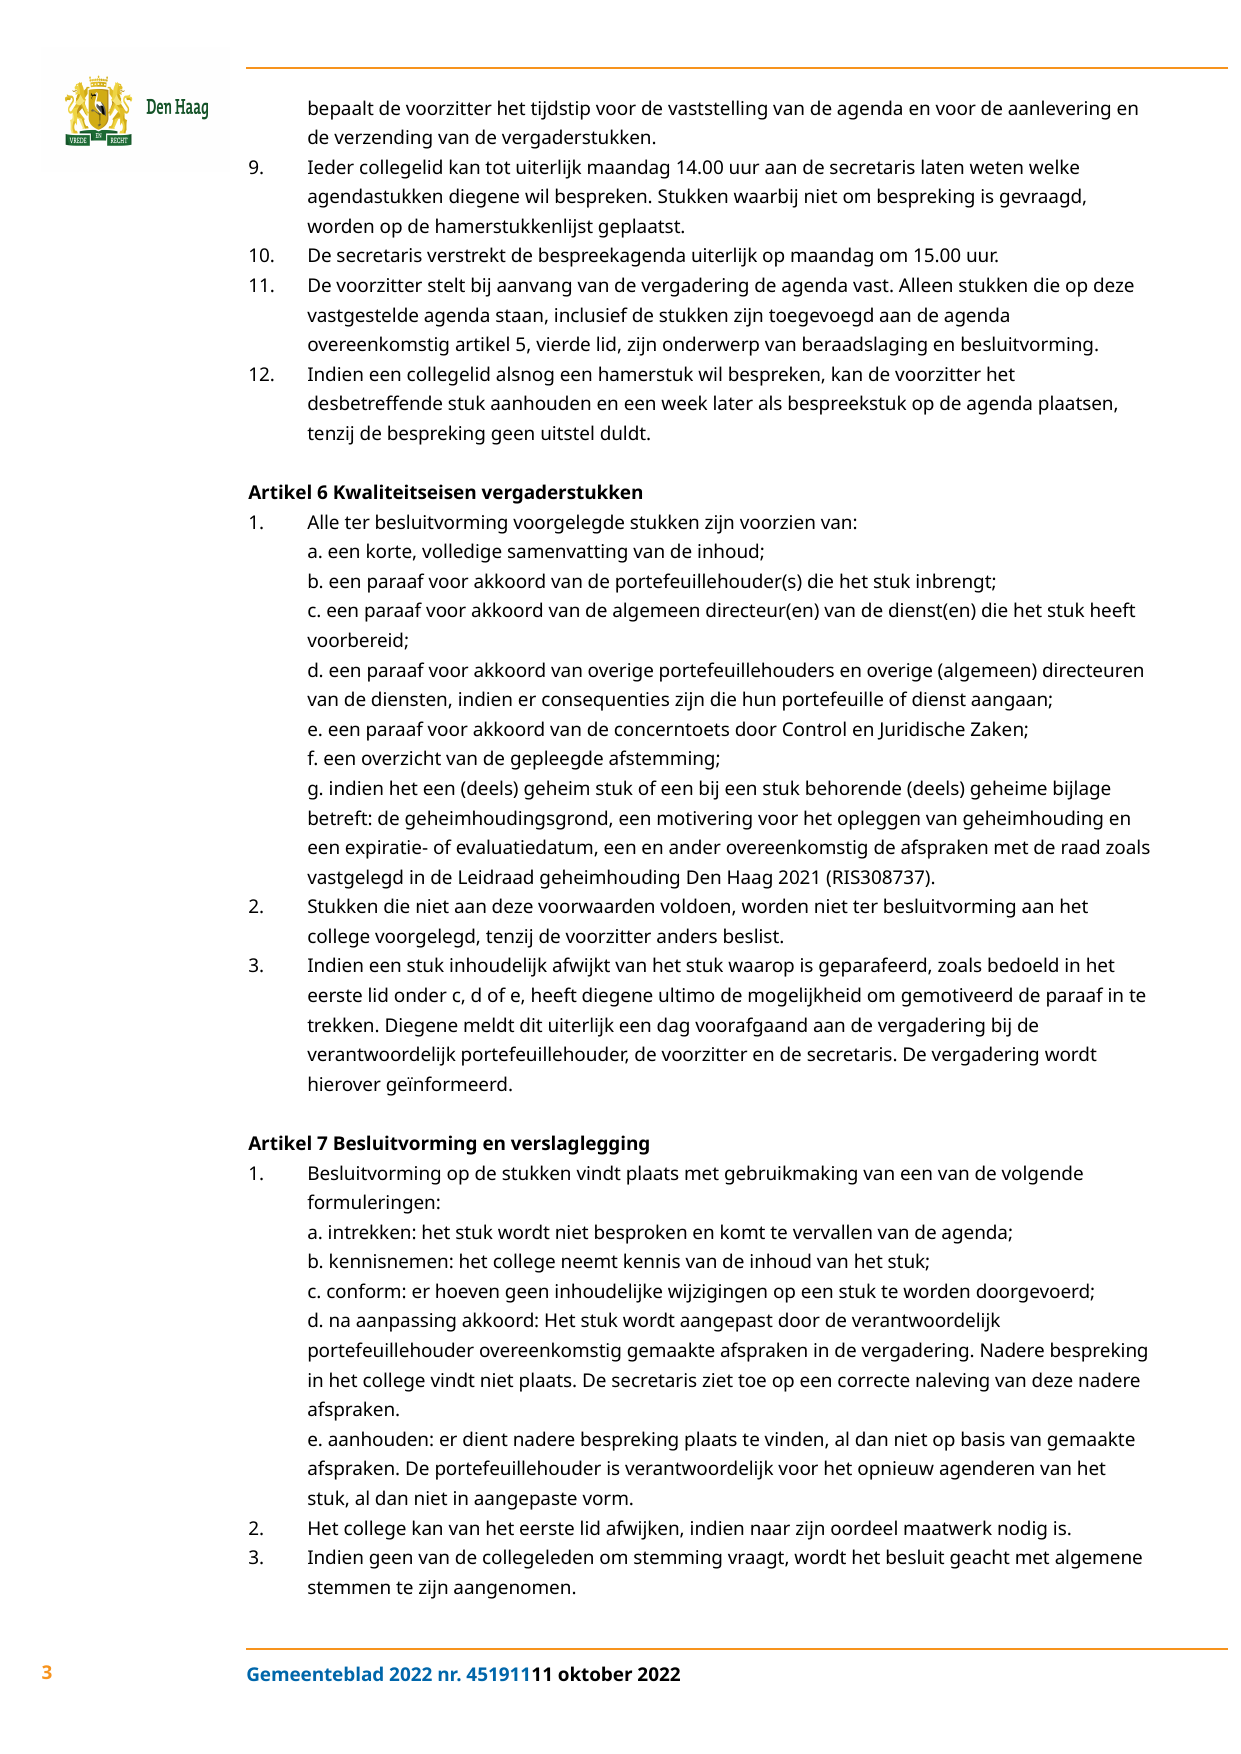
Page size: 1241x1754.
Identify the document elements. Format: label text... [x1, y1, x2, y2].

list f. een overzicht van de gepleegde afstemming; [248, 746, 1152, 771]
list c. een paraaf voor akkoord van de algemeen directeur(en) van de dienst(en) die het stuk heeft voorbereid; [248, 598, 1152, 653]
list De secretaris verstrekt de bespreekagenda uiterlijk op maandag om 15.00 uur. [248, 243, 1152, 268]
list a. intrekken: het stuk wordt niet besproken en komt te vervallen van de agenda; [248, 1219, 1152, 1245]
list c. conform: er hoeven geen inhoudelijke wijzigingen op een stuk te worden doorgevoerd; [248, 1278, 1152, 1304]
list b. kennisnemen: het college neemt kennis van de inhoud van het stuk; [248, 1248, 1152, 1274]
text Artikel 7 Besluitvorming en verslaglegging [248, 1130, 1152, 1156]
list Indien geen van de collegeleden om stemming vraagt, wordt het besluit geacht met algemene stemmen te zijn aangenomen. [248, 1544, 1152, 1600]
list d. na aanpassing akkoord: Het stuk wordt aangepast door de verantwoordelijk portefeuillehouder overeenkomstig gemaakte afspraken in de vergadering. Nadere bespreking in het college vindt niet plaats. De secretaris ziet toe op een correcte naleving van deze nadere afspraken. [248, 1308, 1152, 1422]
list e. een paraaf voor akkoord van de concerntoets door Control en Juridische Zaken; [248, 716, 1152, 742]
list a. een korte, volledige samenvatting van de inhoud; [248, 538, 1152, 564]
list b. een paraaf voor akkoord van de portefeuillehouder(s) die het stuk inbrengt; [248, 568, 1152, 594]
list Stukken die niet aan deze voorwaarden voldoen, worden niet ter besluitvorming aan het college voorgelegd, tenzij de voorzitter anders beslist. [248, 893, 1152, 949]
list Alle ter besluitvorming voorgelegde stukken zijn voorzien van: [248, 509, 1152, 535]
text Artikel 6 Kwaliteitseisen vergaderstukken [248, 479, 1152, 505]
list d. een paraaf voor akkoord van overige portefeuillehouders en overige (algemeen) directeuren van de diensten, indien er consequenties zijn die hun portefeuille of dienst aangaan; [248, 657, 1152, 712]
list Het college kan van het eerste lid afwijken, indien naar zijn oordeel maatwerk nodig is. [248, 1515, 1152, 1541]
list Indien een collegelid alsnog een hamerstuk wil bespreken, kan de voorzitter het desbetreffende stuk aanhouden en een week later als bespreekstuk op de agenda plaatsen, tenzij de bespreking geen uitstel duldt. [248, 361, 1152, 446]
list De voorzitter stelt bij aanvang van de vergadering de agenda vast. Alleen stukken die op deze vastgestelde agenda staan, inclusief de stukken zijn toegevoegd aan de agenda overeenkomstig artikel 5, vierde lid, zijn onderwerp van beraadslaging en besluitvorming. [248, 272, 1152, 357]
list g. indien het een (deels) geheim stuk of een bij een stuk behorende (deels) geheime bijlage betreft: de geheimhoudingsgrond, een motivering voor het opleggen van geheimhouding en een expiratie- of evaluatiedatum, een en ander overeenkomstig de afspraken met de raad zoals vastgelegd in de Leidraad geheimhouding Den Haag 2021 (RIS308737). [248, 775, 1152, 890]
list bepaalt de voorzitter het tijdstip voor de vaststelling van de agenda en voor de aanlevering en de verzending van de vergaderstukken. [248, 95, 1152, 150]
list e. aanhouden: er dient nadere bespreking plaats te vinden, al dan niet op basis van gemaakte afspraken. De portefeuillehouder is verantwoordelijk voor het opnieuw agenderen van het stuk, al dan niet in aangepaste vorm. [248, 1426, 1152, 1511]
list Besluitvorming op de stukken vindt plaats met gebruikmaking van een van de volgende formuleringen: [248, 1160, 1152, 1215]
list Indien een stuk inhoudelijk afwijkt van het stuk waarop is geparafeerd, zoals bedoeld in het eerste lid onder c, d of e, heeft diegene ultimo de mogelijkheid om gemotiveerd de paraaf in te trekken. Diegene meldt dit uiterlijk een dag voorafgaand aan de vergadering bij de verantwoordelijk portefeuillehouder, de voorzitter en de secretaris. De vergadering wordt hierover geïnformeerd. [248, 953, 1152, 1097]
picture [41, 47, 231, 172]
list Ieder collegelid kan tot uiterlijk maandag 14.00 uur aan de secretaris laten weten welke agendastukken diegene wil bespreken. Stukken waarbij niet om bespreking is gevraagd, worden op de hamerstukkenlijst geplaatst. [248, 154, 1152, 239]
